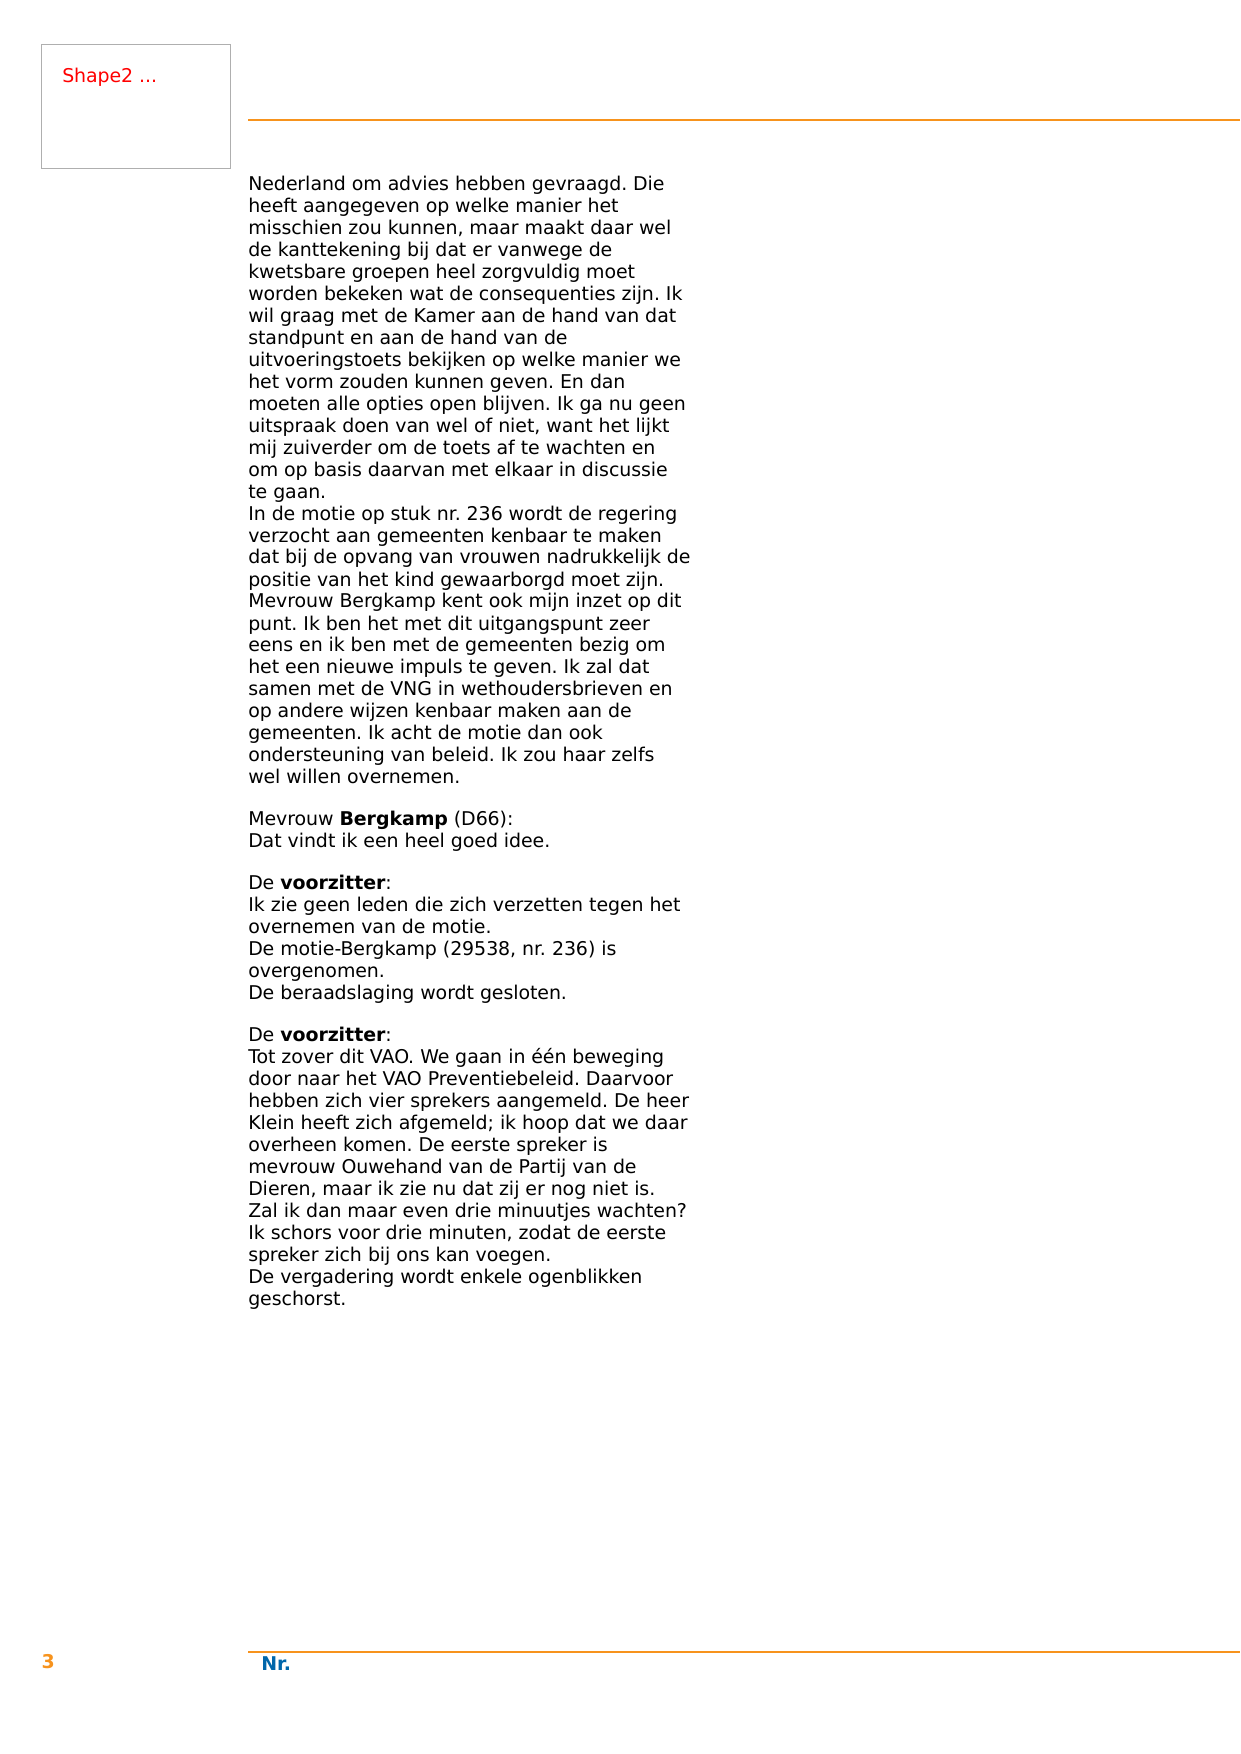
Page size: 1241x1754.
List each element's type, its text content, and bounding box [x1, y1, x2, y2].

text De voorzitter: [248, 872, 691, 894]
text De beraadslaging wordt gesloten. [248, 982, 691, 1004]
text In de motie op stuk nr. 236 wordt de regering verzocht aan gemeenten kenbaar te maken dat bij de opvang van vrouwen nadrukkelijk de positie van het kind gewaarborgd moet zijn. Mevrouw Bergkamp kent ook mijn inzet op dit punt. Ik ben het met dit uitgangspunt zeer eens en ik ben met de gemeenten bezig om het een nieuwe impuls te geven. Ik zal dat samen met de VNG in wethoudersbrieven en op andere wijzen kenbaar maken aan de gemeenten. Ik acht de motie dan ook ondersteuning van beleid. Ik zou haar zelfs wel willen overnemen. [248, 502, 691, 788]
text Nederland om advies hebben gevraagd. Die heeft aangegeven op welke manier het misschien zou kunnen, maar maakt daar wel de kanttekening bij dat er vanwege de kwetsbare groepen heel zorgvuldig moet worden bekeken wat de consequenties zijn. Ik wil graag met de Kamer aan de hand van dat standpunt en aan de hand van de uitvoeringstoets bekijken op welke manier we het vorm zouden kunnen geven. En dan moeten alle opties open blijven. Ik ga nu geen uitspraak doen van wel of niet, want het lijkt mij zuiverder om de toets af te wachten en om op basis daarvan met elkaar in discussie te gaan. [248, 173, 691, 502]
text Dat vindt ik een heel goed idee. [248, 830, 691, 852]
text De vergadering wordt enkele ogenblikken geschorst. [248, 1266, 691, 1310]
text Ik zie geen leden die zich verzetten tegen het overnemen van de motie. [248, 894, 691, 938]
text De motie-Bergkamp (29538, nr. 236) is overgenomen. [248, 938, 691, 982]
text Mevrouw Bergkamp (D66): [248, 808, 691, 830]
text Tot zover dit VAO. We gaan in één beweging door naar het VAO Preventiebeleid. Daarvoor hebben zich vier sprekers aangemeld. De heer Klein heeft zich afgemeld; ik hoop dat we daar overheen komen. De eerste spreker is mevrouw Ouwehand van de Partij van de Dieren, maar ik zie nu dat zij er nog niet is. Zal ik dan maar even drie minuutjes wachten? Ik schors voor drie minuten, zodat de eerste spreker zich bij ons kan voegen. [248, 1046, 691, 1266]
text De voorzitter: [248, 1024, 691, 1046]
